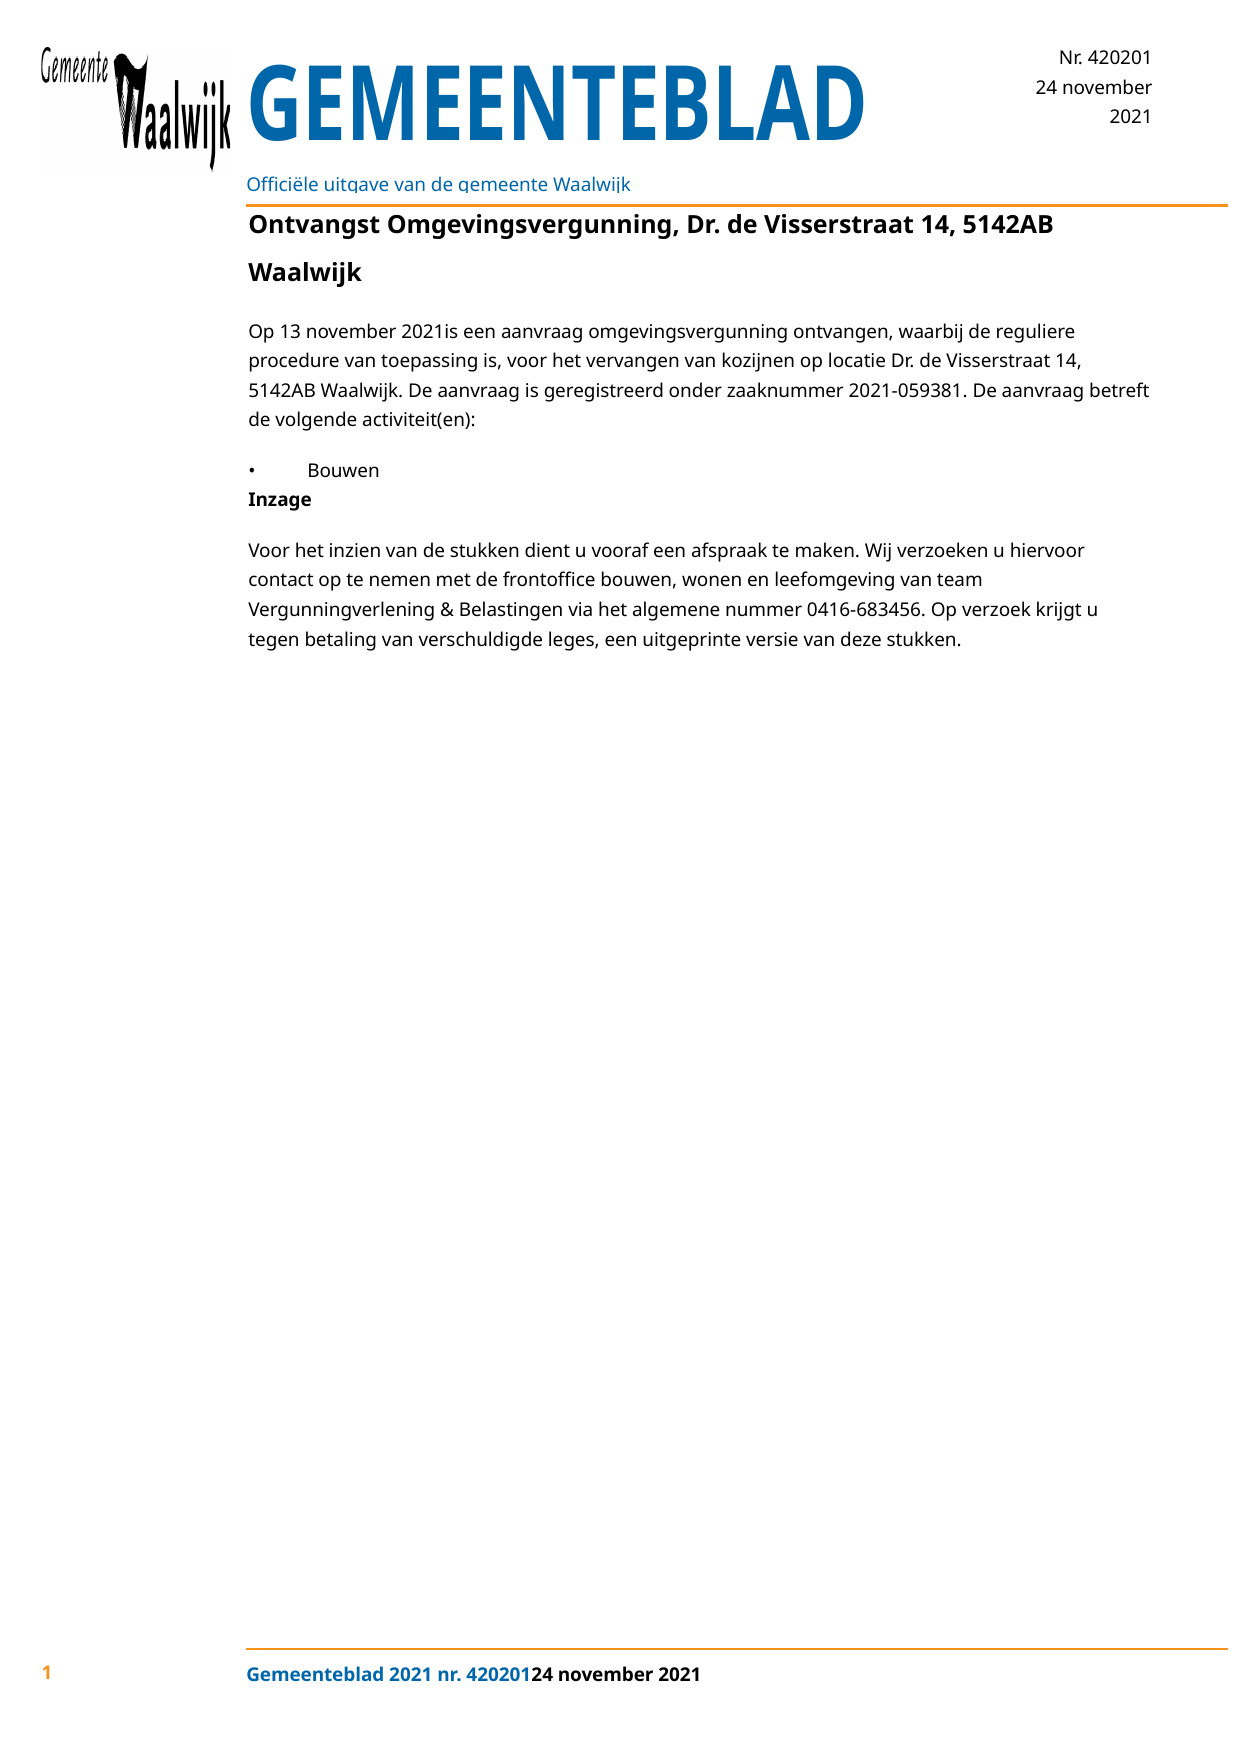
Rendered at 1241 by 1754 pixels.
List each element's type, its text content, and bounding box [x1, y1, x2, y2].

list Bouwen [248, 457, 1152, 483]
text Ontvangst Omgevingsvergunning, Dr. de Visserstraat 14, 5142AB Waalwijk [248, 207, 1152, 288]
text Inzage [248, 487, 1152, 512]
picture [41, 47, 231, 172]
text Voor het inzien van de stukken dient u vooraf een afspraak te maken. Wij verzoeken u hiervoor contact op te nemen met de frontoffice bouwen, wonen en leefomgeving van team Vergunningverlening & Belastingen via het algemene nummer 0416-683456. Op verzoek krijgt u tegen betaling van verschuldigde leges, een uitgeprinte versie van deze stukken. [248, 537, 1152, 652]
text Op 13 november 2021is een aanvraag omgevingsvergunning ontvangen, waarbij de reguliere procedure van toepassing is, voor het vervangen van kozijnen op locatie Dr. de Visserstraat 14, 5142AB Waalwijk. De aanvraag is geregistreerd onder zaaknummer 2021-059381. De aanvraag betreft de volgende activiteit(en): [248, 318, 1152, 432]
